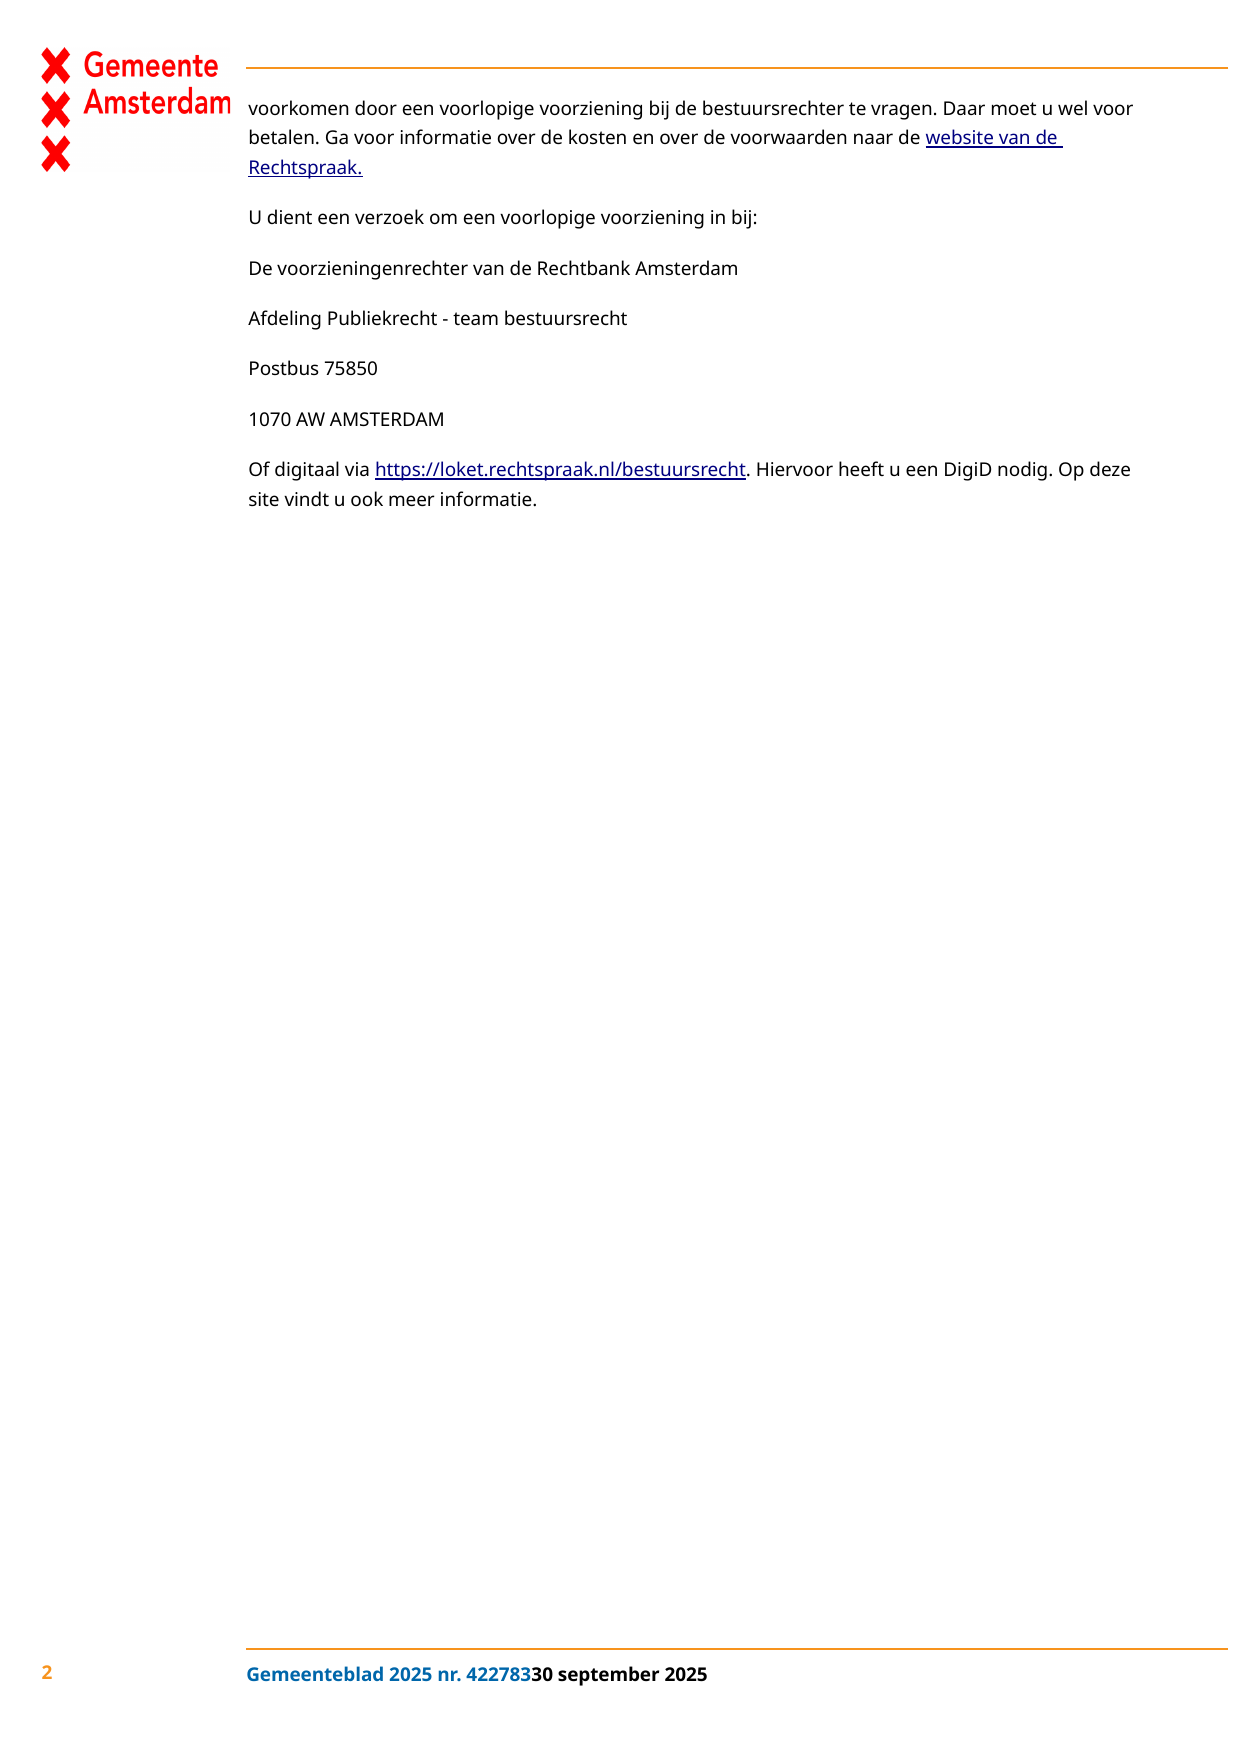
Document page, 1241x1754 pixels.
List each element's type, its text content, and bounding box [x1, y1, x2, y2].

text voorkomen door een voorlopige voorziening bij de bestuursrechter te vragen. Daar moet u wel voor betalen. Ga voor informatie over de kosten en over de voorwaarden naar de website van de Rechtspraak. [248, 95, 1152, 180]
text Postbus 75850 [248, 356, 1152, 381]
text De voorzieningenrechter van de Rechtbank Amsterdam [248, 255, 1152, 281]
picture [41, 47, 231, 172]
text 1070 AW AMSTERDAM [248, 406, 1152, 432]
text Of digitaal via https://loket.rechtspraak.nl/bestuursrecht. Hiervoor heeft u een DigiD nodig. Op deze site vindt u ook meer informatie. [248, 456, 1152, 512]
text U dient een verzoek om een voorlopige voorziening in bij: [248, 204, 1152, 230]
text Afdeling Publiekrecht - team bestuursrecht [248, 305, 1152, 331]
